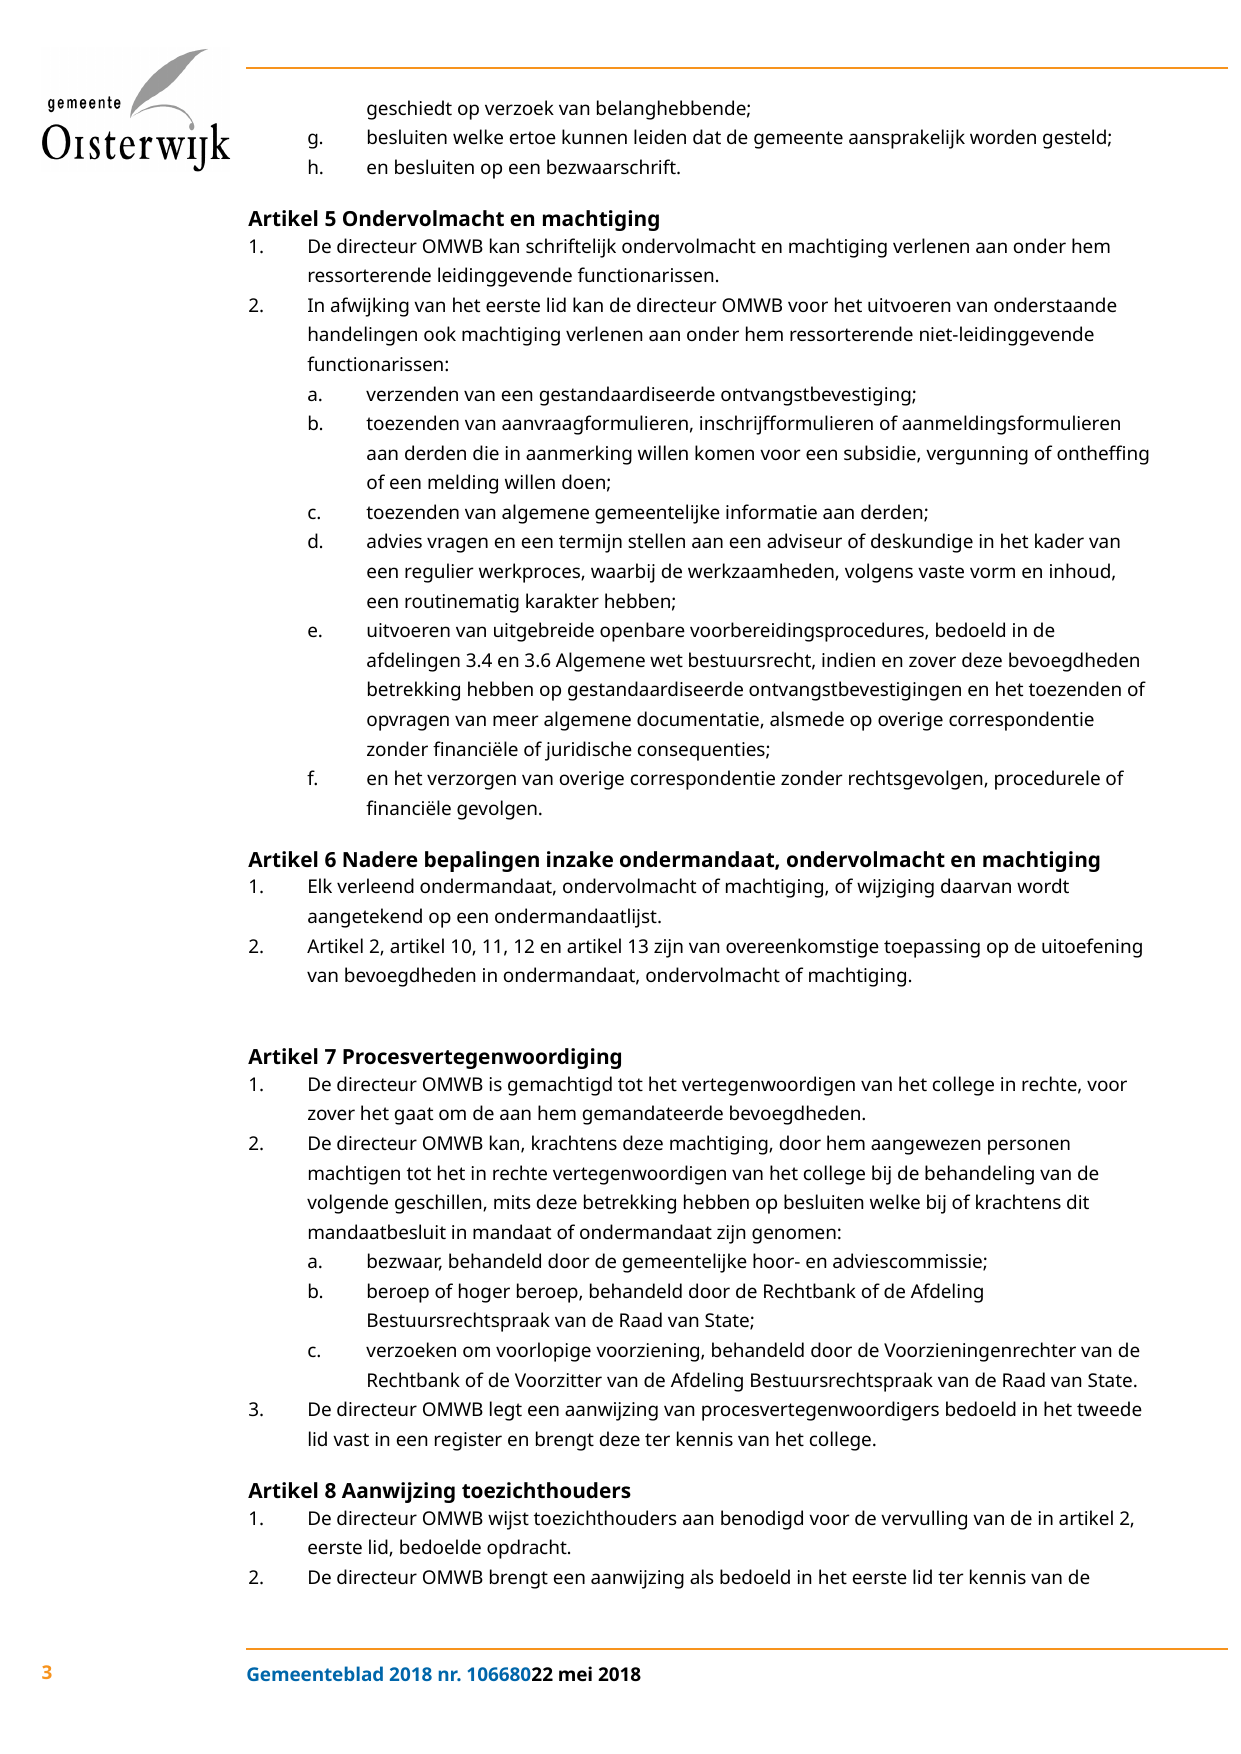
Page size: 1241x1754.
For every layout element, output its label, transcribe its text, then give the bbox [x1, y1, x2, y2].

list De directeur OMWB brengt een aanwijzing als bedoeld in het eerste lid ter kennis van de [248, 1564, 1152, 1590]
picture [41, 47, 231, 172]
list toezenden van algemene gemeentelijke informatie aan derden; [307, 499, 1152, 525]
list De directeur OMWB kan schriftelijk ondervolmacht en machtiging verlenen aan onder hem ressorterende leidinggevende functionarissen. [248, 233, 1152, 288]
list De directeur OMWB wijst toezichthouders aan benodigd voor de vervulling van de in artikel 2, eerste lid, bedoelde opdracht. [248, 1505, 1152, 1560]
text Artikel 5 Ondervolmacht en machtiging [248, 204, 1152, 233]
list verzenden van een gestandaardiseerde ontvangstbevestiging; [307, 381, 1152, 406]
list Elk verleend ondermandaat, ondervolmacht of machtiging, of wijziging daarvan wordt aangetekend op een ondermandaatlijst. [248, 874, 1152, 929]
list geschiedt op verzoek van belanghebbende; [307, 95, 1152, 121]
list besluiten welke ertoe kunnen leiden dat de gemeente aansprakelijk worden gesteld; [307, 124, 1152, 150]
list In afwijking van het eerste lid kan de directeur OMWB voor het uitvoeren van onderstaande handelingen ook machtiging verlenen aan onder hem ressorterende niet-leidinggevende functionarissen: [248, 292, 1152, 377]
text Artikel 6 Nadere bepalingen inzake ondermandaat, ondervolmacht en machtiging [248, 845, 1152, 874]
list beroep of hoger beroep, behandeld door de Rechtbank of de Afdeling Bestuursrechtspraak van de Raad van State; [307, 1278, 1152, 1333]
list en besluiten op een bezwaarschrift. [307, 154, 1152, 180]
list De directeur OMWB is gemachtigd tot het vertegenwoordigen van het college in rechte, voor zover het gaat om de aan hem gemandateerde bevoegdheden. [248, 1071, 1152, 1126]
text Artikel 7 Procesvertegenwoordiging [248, 1042, 1152, 1071]
text Artikel 8 Aanwijzing toezichthouders [248, 1476, 1152, 1505]
list Artikel 2, artikel 10, 11, 12 en artikel 13 zijn van overeenkomstige toepassing op de uitoefening van bevoegdheden in ondermandaat, ondervolmacht of machtiging. [248, 933, 1152, 988]
list verzoeken om voorlopige voorziening, behandeld door de Voorzieningenrechter van de Rechtbank of de Voorzitter van de Afdeling Bestuursrechtspraak van de Raad van State. [307, 1337, 1152, 1392]
list toezenden van aanvraagformulieren, inschrijfformulieren of aanmeldingsformulieren aan derden die in aanmerking willen komen voor een subsidie, vergunning of ontheffing of een melding willen doen; [307, 410, 1152, 495]
list uitvoeren van uitgebreide openbare voorbereidingsprocedures, bedoeld in de afdelingen 3.4 en 3.6 Algemene wet bestuursrecht, indien en zover deze bevoegdheden betrekking hebben op gestandaardiseerde ontvangstbevestigingen en het toezenden of opvragen van meer algemene documentatie, alsmede op overige correspondentie zonder financiële of juridische consequenties; [307, 617, 1152, 761]
list De directeur OMWB legt een aanwijzing van procesvertegenwoordigers bedoeld in het tweede lid vast in een register en brengt deze ter kennis van het college. [248, 1396, 1152, 1452]
list bezwaar, behandeld door de gemeentelijke hoor- en adviescommissie; [307, 1248, 1152, 1274]
list advies vragen en een termijn stellen aan een adviseur of deskundige in het kader van een regulier werkproces, waarbij de werkzaamheden, volgens vaste vorm en inhoud, een routinematig karakter hebben; [307, 529, 1152, 613]
list De directeur OMWB kan, krachtens deze machtiging, door hem aangewezen personen machtigen tot het in rechte vertegenwoordigen van het college bij de behandeling van de volgende geschillen, mits deze betrekking hebben op besluiten welke bij of krachtens dit mandaatbesluit in mandaat of ondermandaat zijn genomen: [248, 1130, 1152, 1244]
list en het verzorgen van overige correspondentie zonder rechtsgevolgen, procedurele of financiële gevolgen. [307, 765, 1152, 821]
